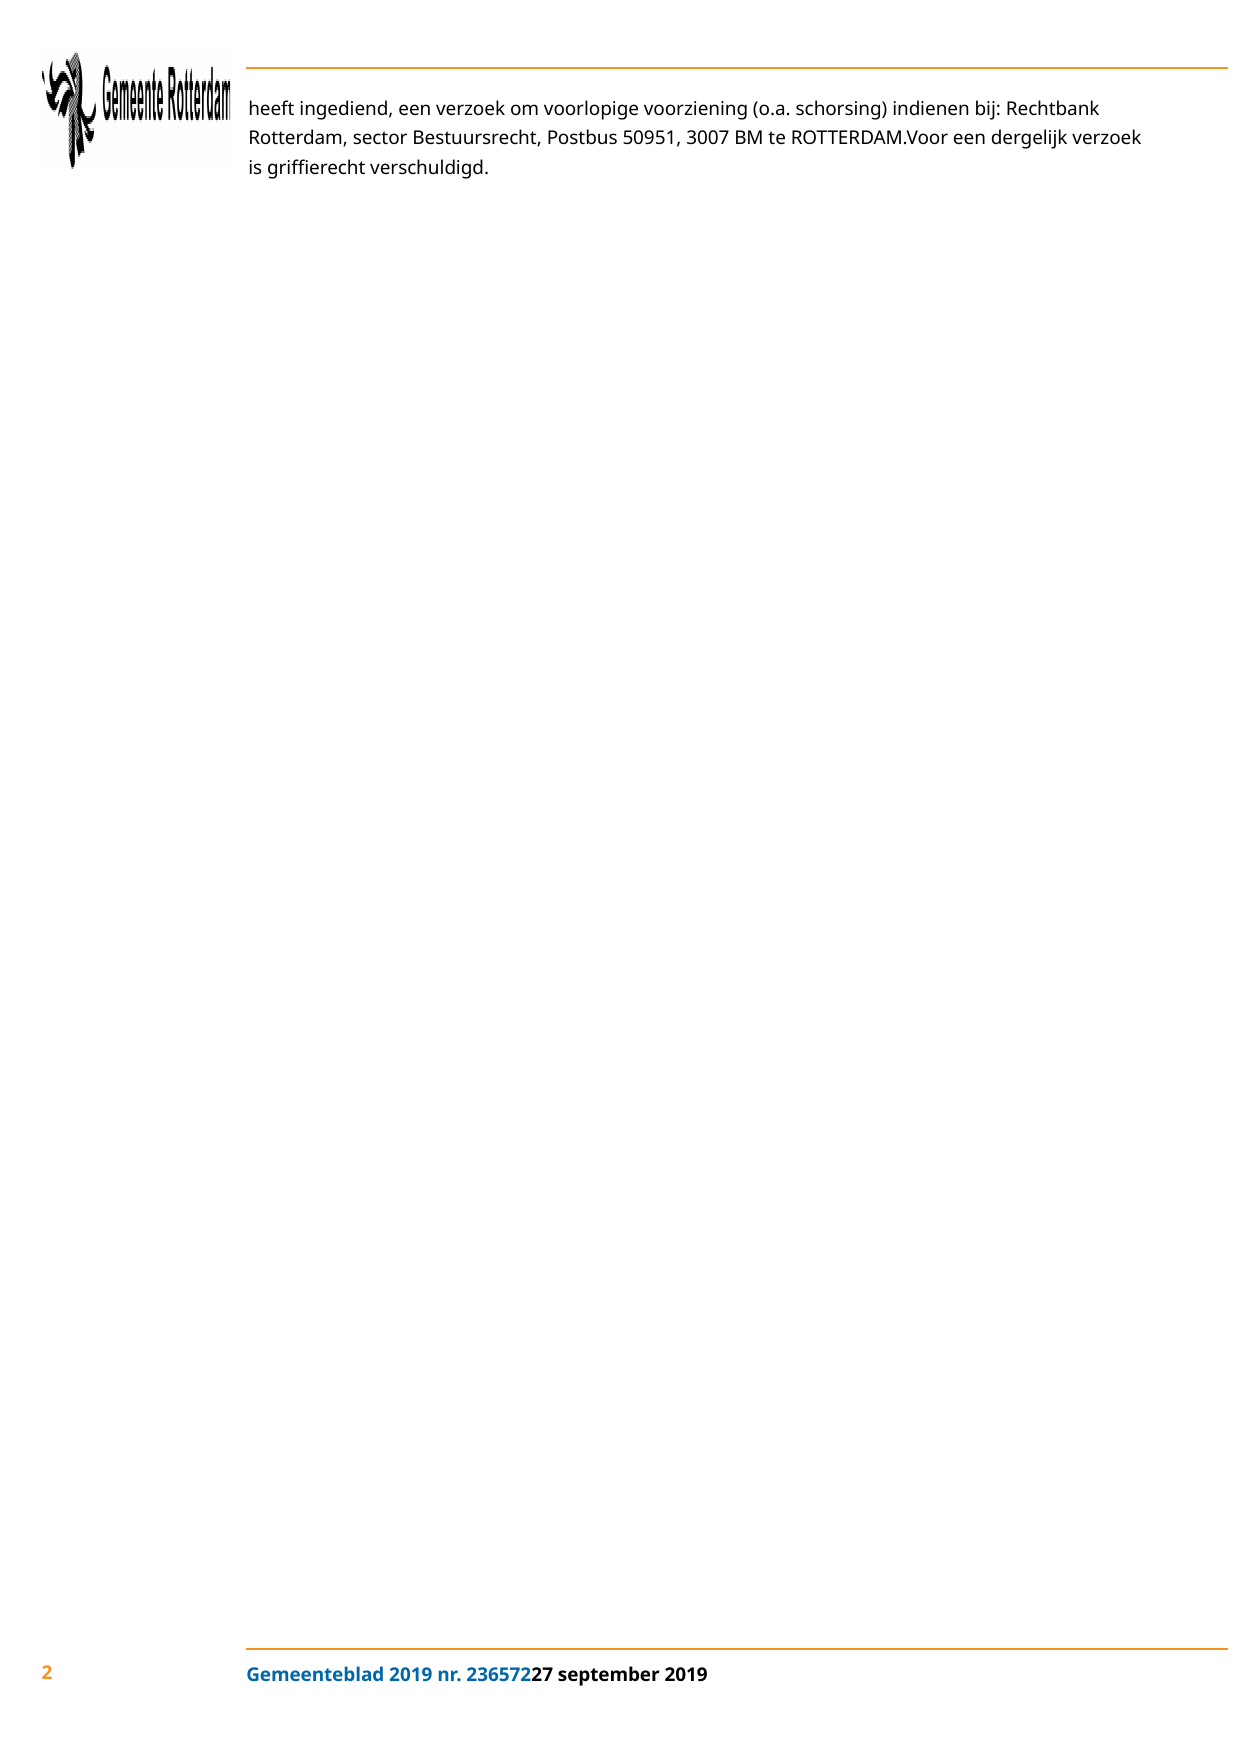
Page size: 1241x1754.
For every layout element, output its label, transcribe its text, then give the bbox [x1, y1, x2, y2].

picture [41, 47, 231, 172]
text heeft ingediend, een verzoek om voorlopige voorziening (o.a. schorsing) indienen bij: Rechtbank Rotterdam, sector Bestuursrecht, Postbus 50951, 3007 BM te ROTTERDAM.Voor een dergelijk verzoek is griffierecht verschuldigd. [248, 95, 1152, 180]
